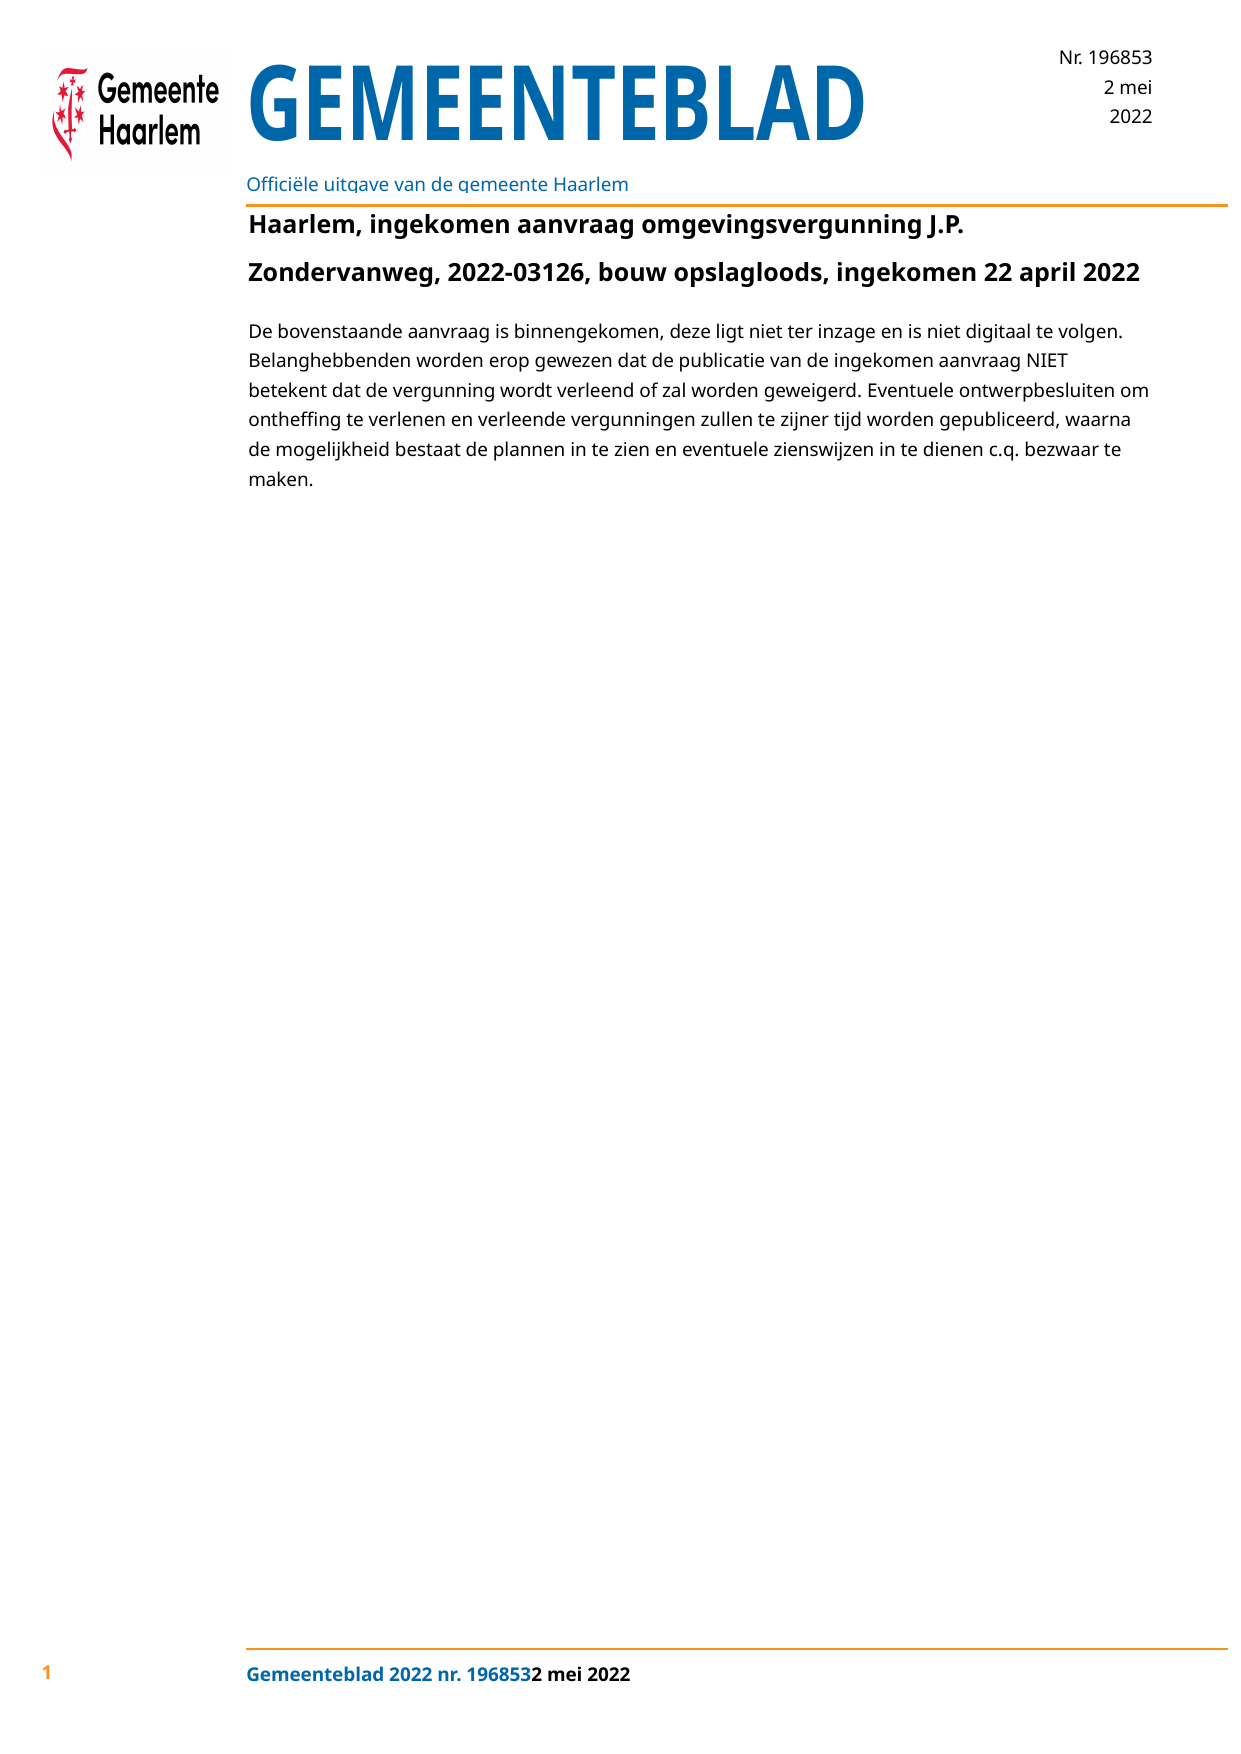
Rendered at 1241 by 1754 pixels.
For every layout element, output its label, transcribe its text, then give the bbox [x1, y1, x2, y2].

picture [41, 47, 231, 172]
text Haarlem, ingekomen aanvraag omgevingsvergunning J.P. Zondervanweg, 2022-03126, bouw opslagloods, ingekomen 22 april 2022 [248, 207, 1152, 288]
text De bovenstaande aanvraag is binnengekomen, deze ligt niet ter inzage en is niet digitaal te volgen. Belanghebbenden worden erop gewezen dat de publicatie van de ingekomen aanvraag NIET betekent dat de vergunning wordt verleend of zal worden geweigerd. Eventuele ontwerpbesluiten om ontheffing te verlenen en verleende vergunningen zullen te zijner tijd worden gepubliceerd, waarna de mogelijkheid bestaat de plannen in te zien en eventuele zienswijzen in te dienen c.q. bezwaar te maken. [248, 318, 1152, 492]
